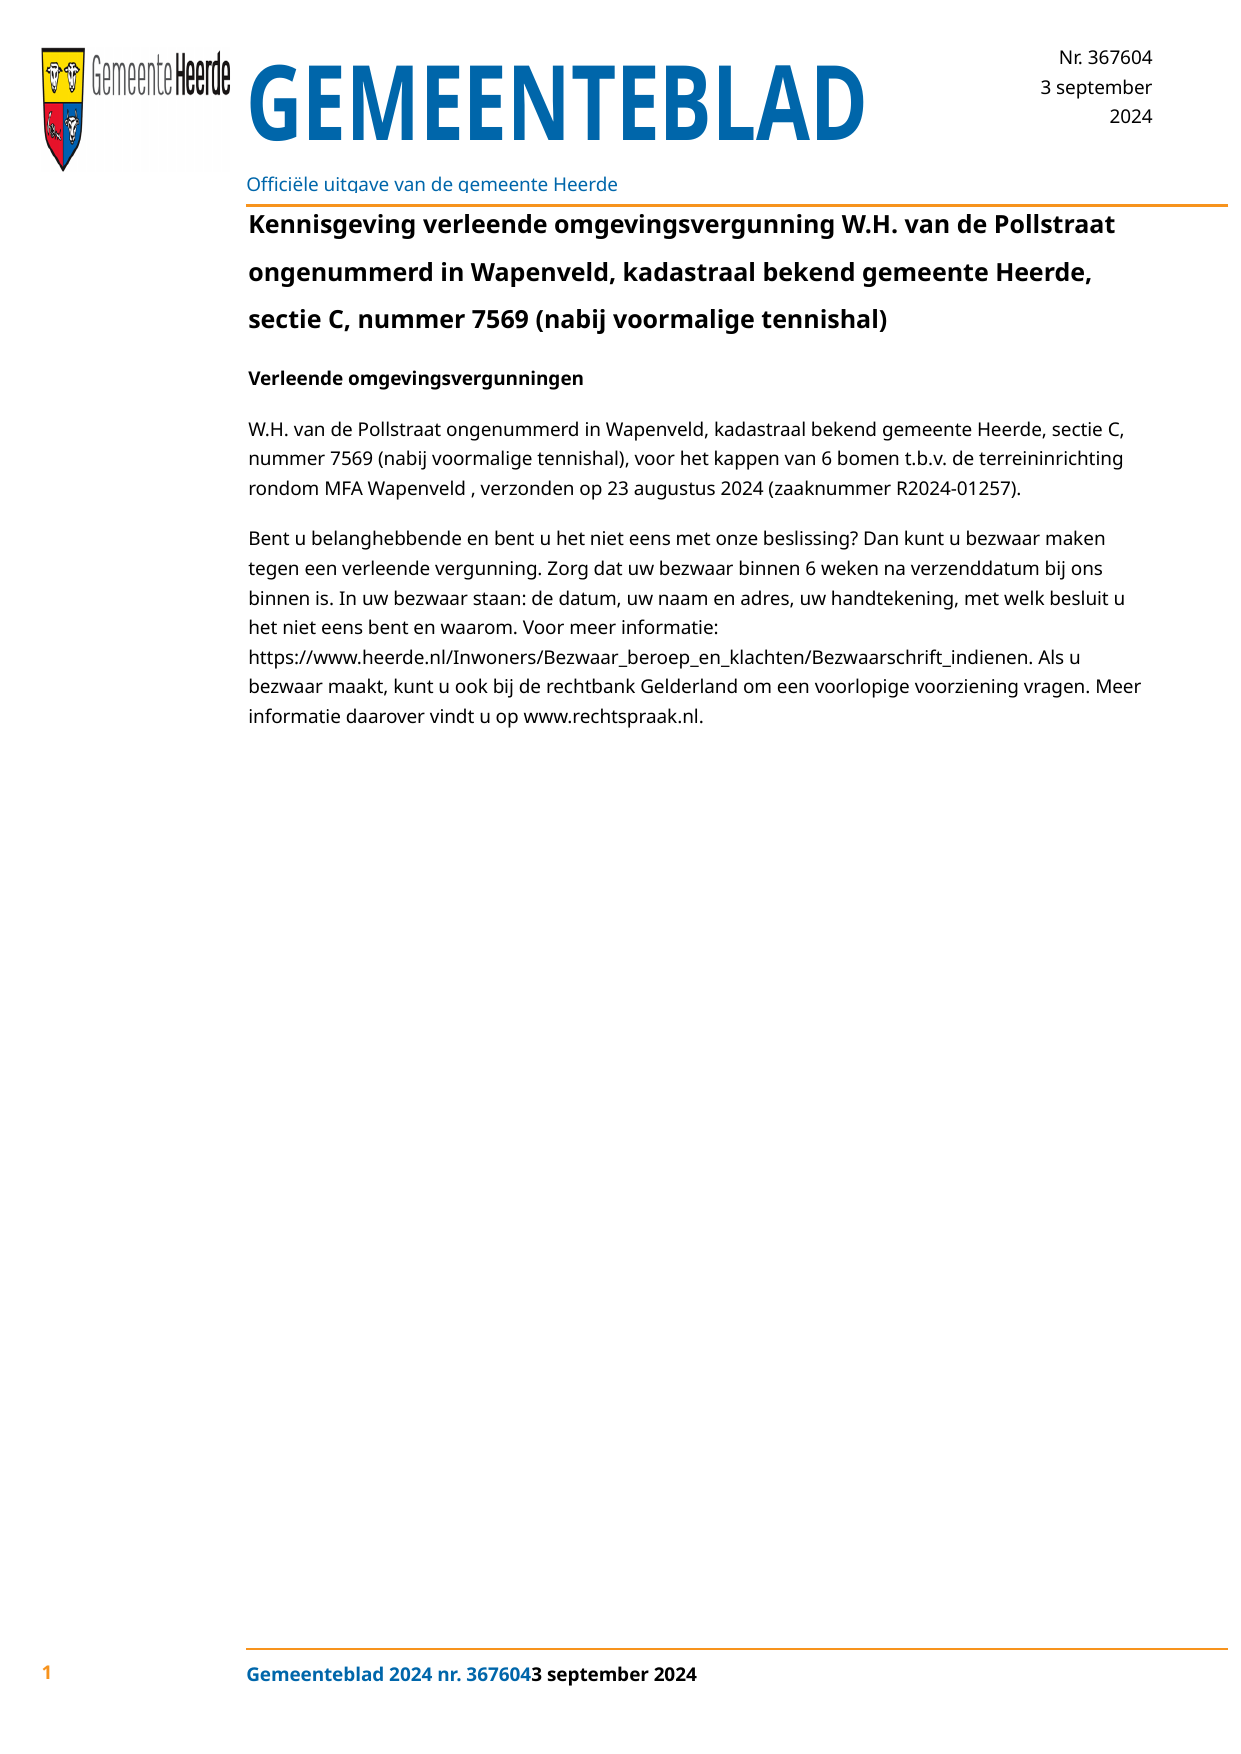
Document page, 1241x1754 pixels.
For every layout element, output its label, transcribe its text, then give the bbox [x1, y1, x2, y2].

text Bent u belanghebbende en bent u het niet eens met onze beslissing? Dan kunt u bezwaar maken tegen een verleende vergunning. Zorg dat uw bezwaar binnen 6 weken na verzenddatum bij ons binnen is. In uw bezwaar staan: de datum, uw naam en adres, uw handtekening, met welk besluit u het niet eens bent en waarom. Voor meer informatie: https://www.heerde.nl/Inwoners/Bezwaar_beroep_en_klachten/Bezwaarschrift_indienen. Als u bezwaar maakt, kunt u ook bij de rechtbank Gelderland om een voorlopige voorziening vragen. Meer informatie daarover vindt u op www.rechtspraak.nl. [248, 526, 1152, 729]
text Verleende omgevingsvergunningen [248, 366, 1152, 391]
text W.H. van de Pollstraat ongenummerd in Wapenveld, kadastraal bekend gemeente Heerde, sectie C, nummer 7569 (nabij voormalige tennishal), voor het kappen van 6 bomen t.b.v. de terreininrichting rondom MFA Wapenveld , verzonden op 23 augustus 2024 (zaaknummer R2024-01257). [248, 416, 1152, 501]
text Kennisgeving verleende omgevingsvergunning W.H. van de Pollstraat ongenummerd in Wapenveld, kadastraal bekend gemeente Heerde, sectie C, nummer 7569 (nabij voormalige tennishal) [248, 207, 1152, 336]
picture [41, 47, 231, 172]
